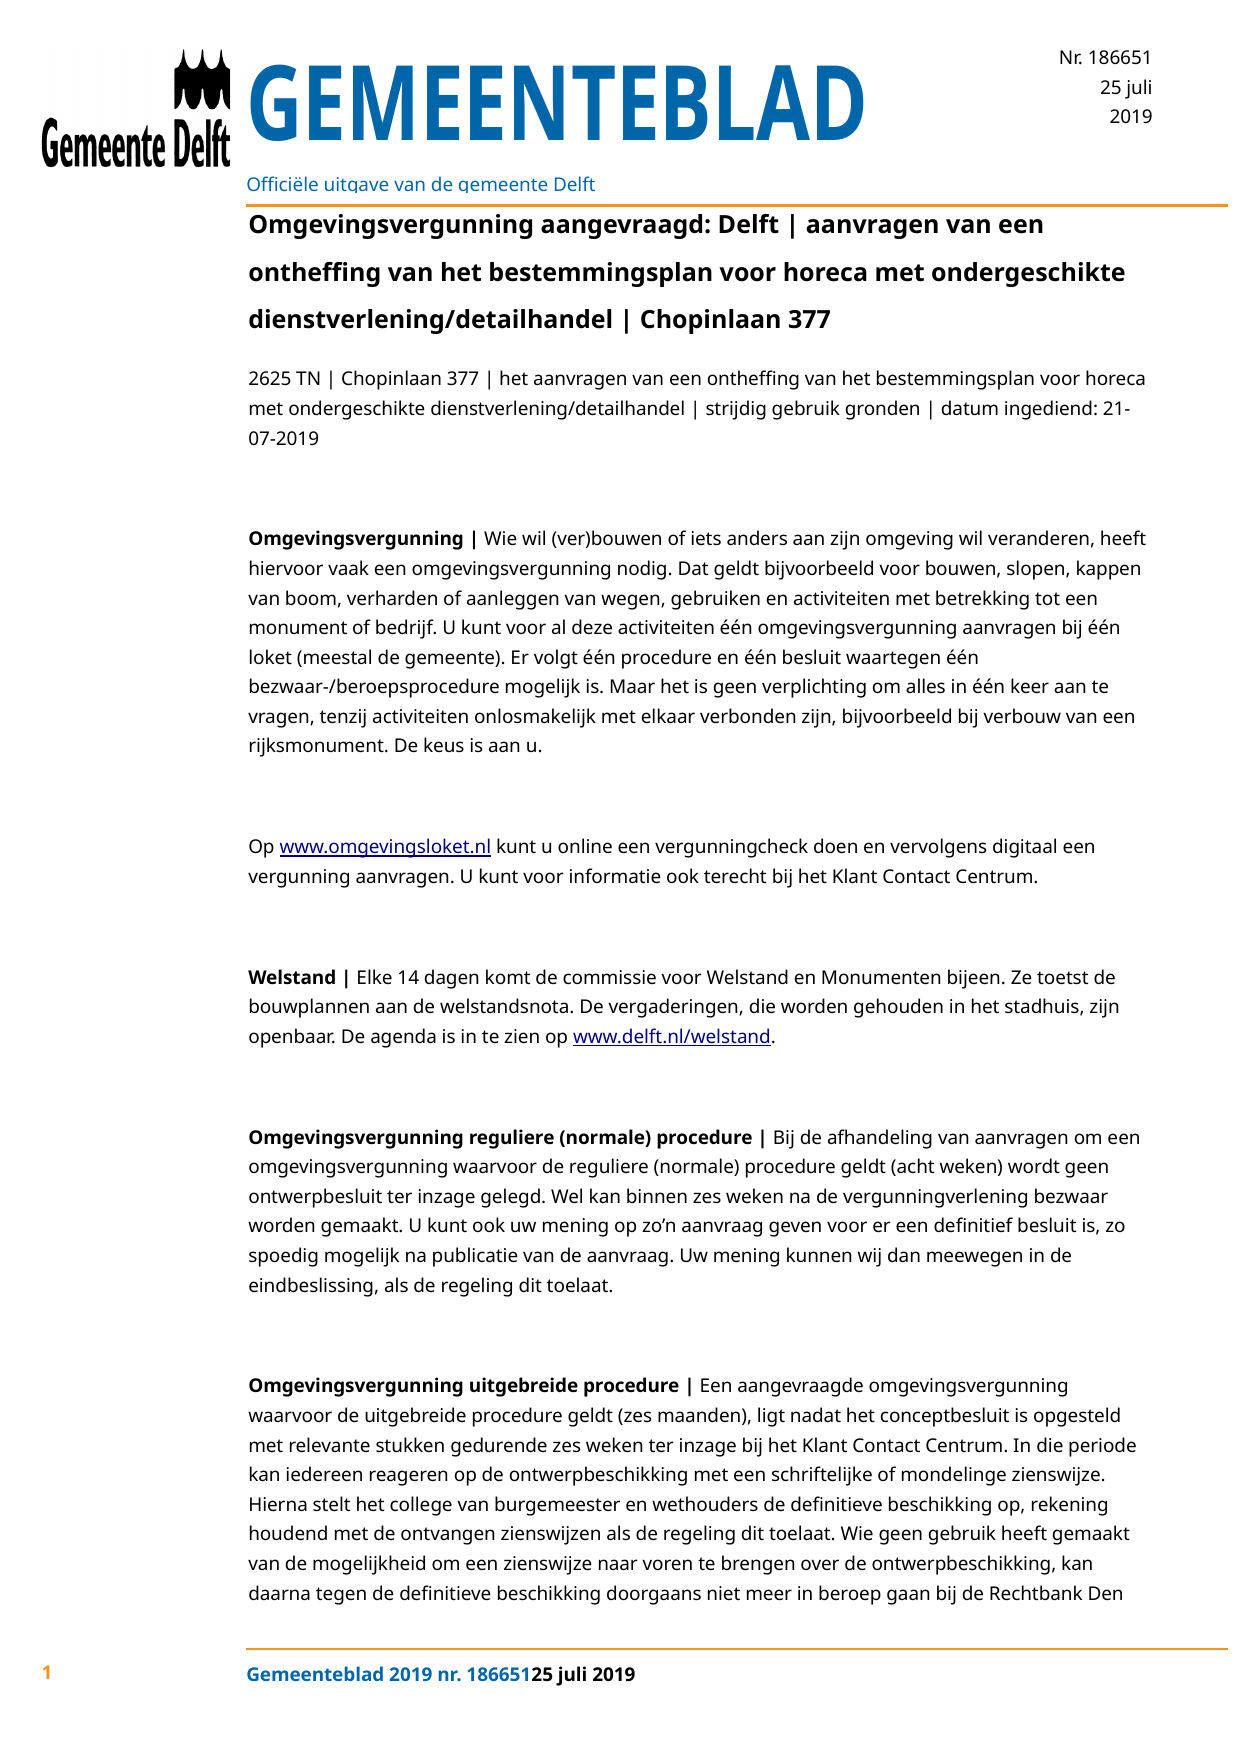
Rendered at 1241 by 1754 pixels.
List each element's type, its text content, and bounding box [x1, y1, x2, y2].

text Omgevingsvergunning | Wie wil (ver)bouwen of iets anders aan zijn omgeving wil veranderen, heeft hiervoor vaak een omgevingsvergunning nodig. Dat geldt bijvoorbeeld voor bouwen, slopen, kappen van boom, verharden of aanleggen van wegen, gebruiken en activiteiten met betrekking tot een monument of bedrijf. U kunt voor al deze activiteiten één omgevingsvergunning aanvragen bij één loket (meestal de gemeente). Er volgt één procedure en één besluit waartegen één bezwaar-/beroepsprocedure mogelijk is. Maar het is geen verplichting om alles in één keer aan te vragen, tenzij activiteiten onlosmakelijk met elkaar verbonden zijn, bijvoorbeeld bij verbouw van een rijksmonument. De keus is aan u. [248, 526, 1152, 758]
text Omgevingsvergunning aangevraagd: Delft | aanvragen van een ontheffing van het bestemmingsplan voor horeca met ondergeschikte dienstverlening/detailhandel | Chopinlaan 377 [248, 207, 1152, 336]
text 2625 TN | Chopinlaan 377 | het aanvragen van een ontheffing van het bestemmingsplan voor horeca met ondergeschikte dienstverlening/detailhandel | strijdig gebruik gronden | datum ingediend: 21-07-2019 [248, 366, 1152, 450]
picture [41, 47, 231, 172]
text Omgevingsvergunning reguliere (normale) procedure | Bij de afhandeling van aanvragen om een omgevingsvergunning waarvoor de reguliere (normale) procedure geldt (acht weken) wordt geen ontwerpbesluit ter inzage gelegd. Wel kan binnen zes weken na de vergunningverlening bezwaar worden gemaakt. U kunt ook uw mening op zo’n aanvraag geven voor er een definitief besluit is, zo spoedig mogelijk na publicatie van de aanvraag. Uw mening kunnen wij dan meewegen in de eindbeslissing, als de regeling dit toelaat. [248, 1124, 1152, 1297]
text Op www.omgevingsloket.nl kunt u online een vergunningcheck doen en vervolgens digitaal een vergunning aanvragen. U kunt voor informatie ook terecht bij het Klant Contact Centrum. [248, 833, 1152, 889]
text Welstand | Elke 14 dagen komt de commissie voor Welstand en Monumenten bijeen. Ze toetst de bouwplannen aan de welstandsnota. De vergaderingen, die worden gehouden in het stadhuis, zijn openbaar. De agenda is in te zien op www.delft.nl/welstand. [248, 964, 1152, 1049]
text Omgevingsvergunning uitgebreide procedure | Een aangevraagde omgevingsvergunning waarvoor de uitgebreide procedure geldt (zes maanden), ligt nadat het conceptbesluit is opgesteld met relevante stukken gedurende zes weken ter inzage bij het Klant Contact Centrum. In die periode kan iedereen reageren op de ontwerpbeschikking met een schriftelijke of mondelinge zienswijze. Hierna stelt het college van burgemeester en wethouders de definitieve beschikking op, rekening houdend met de ontvangen zienswijzen als de regeling dit toelaat. Wie geen gebruik heeft gemaakt van de mogelijkheid om een zienswijze naar voren te brengen over de ontwerpbeschikking, kan daarna tegen de definitieve beschikking doorgaans niet meer in beroep gaan bij de Rechtbank Den [248, 1373, 1152, 1605]
